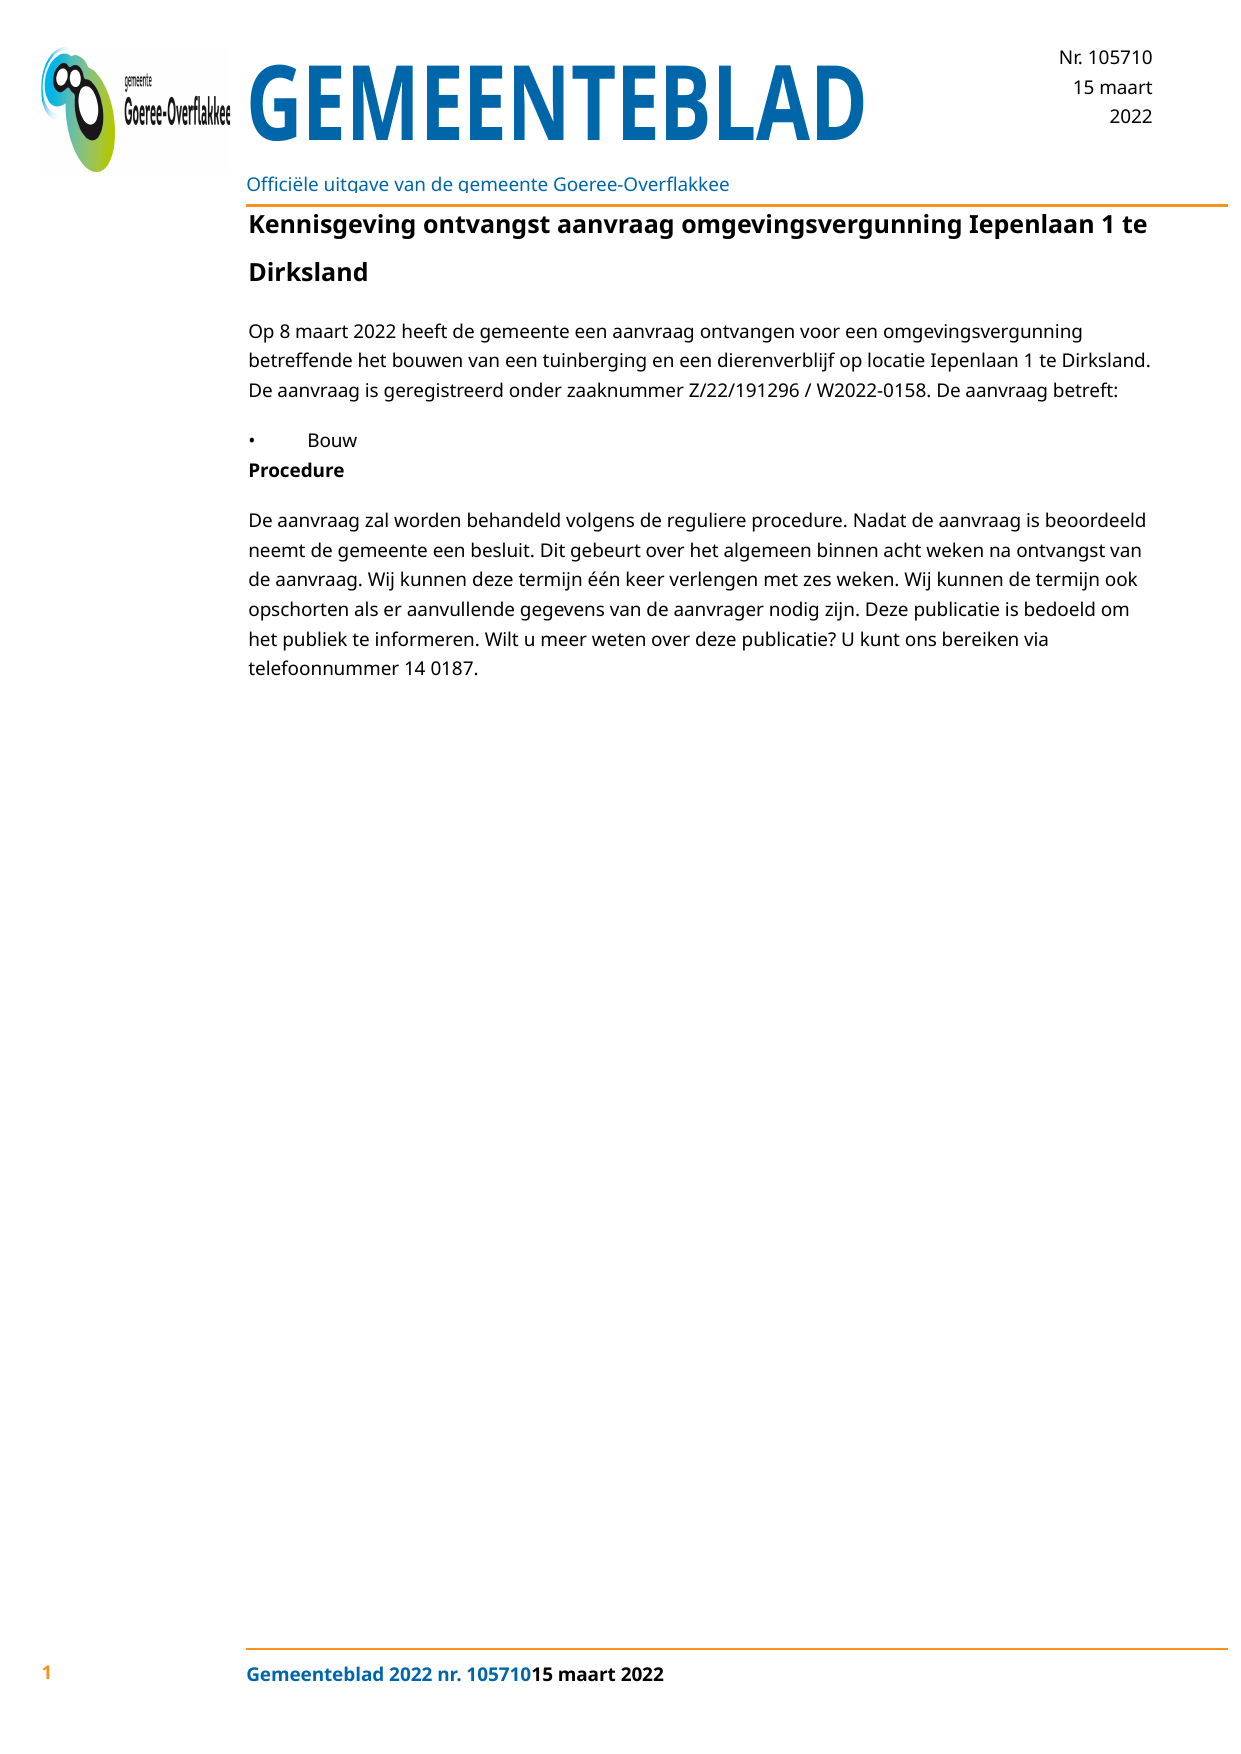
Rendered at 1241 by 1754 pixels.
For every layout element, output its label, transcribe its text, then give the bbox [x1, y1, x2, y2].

text De aanvraag zal worden behandeld volgens de reguliere procedure. Nadat de aanvraag is beoordeeld neemt de gemeente een besluit. Dit gebeurt over het algemeen binnen acht weken na ontvangst van de aanvraag. Wij kunnen deze termijn één keer verlengen met zes weken. Wij kunnen de termijn ook opschorten als er aanvullende gegevens van de aanvrager nodig zijn. Deze publicatie is bedoeld om het publiek te informeren. Wilt u meer weten over deze publicatie? U kunt ons bereiken via telefoonnummer 14 0187. [248, 507, 1152, 681]
text Op 8 maart 2022 heeft de gemeente een aanvraag ontvangen voor een omgevingsvergunning betreffende het bouwen van een tuinberging en een dierenverblijf op locatie Iepenlaan 1 te Dirksland. De aanvraag is geregistreerd onder zaaknummer Z/22/191296 / W2022-0158. De aanvraag betreft: [248, 318, 1152, 403]
text Procedure [248, 457, 1152, 483]
text Kennisgeving ontvangst aanvraag omgevingsvergunning Iepenlaan 1 te Dirksland [248, 207, 1152, 288]
list Bouw [248, 427, 1152, 453]
picture [41, 47, 231, 172]
